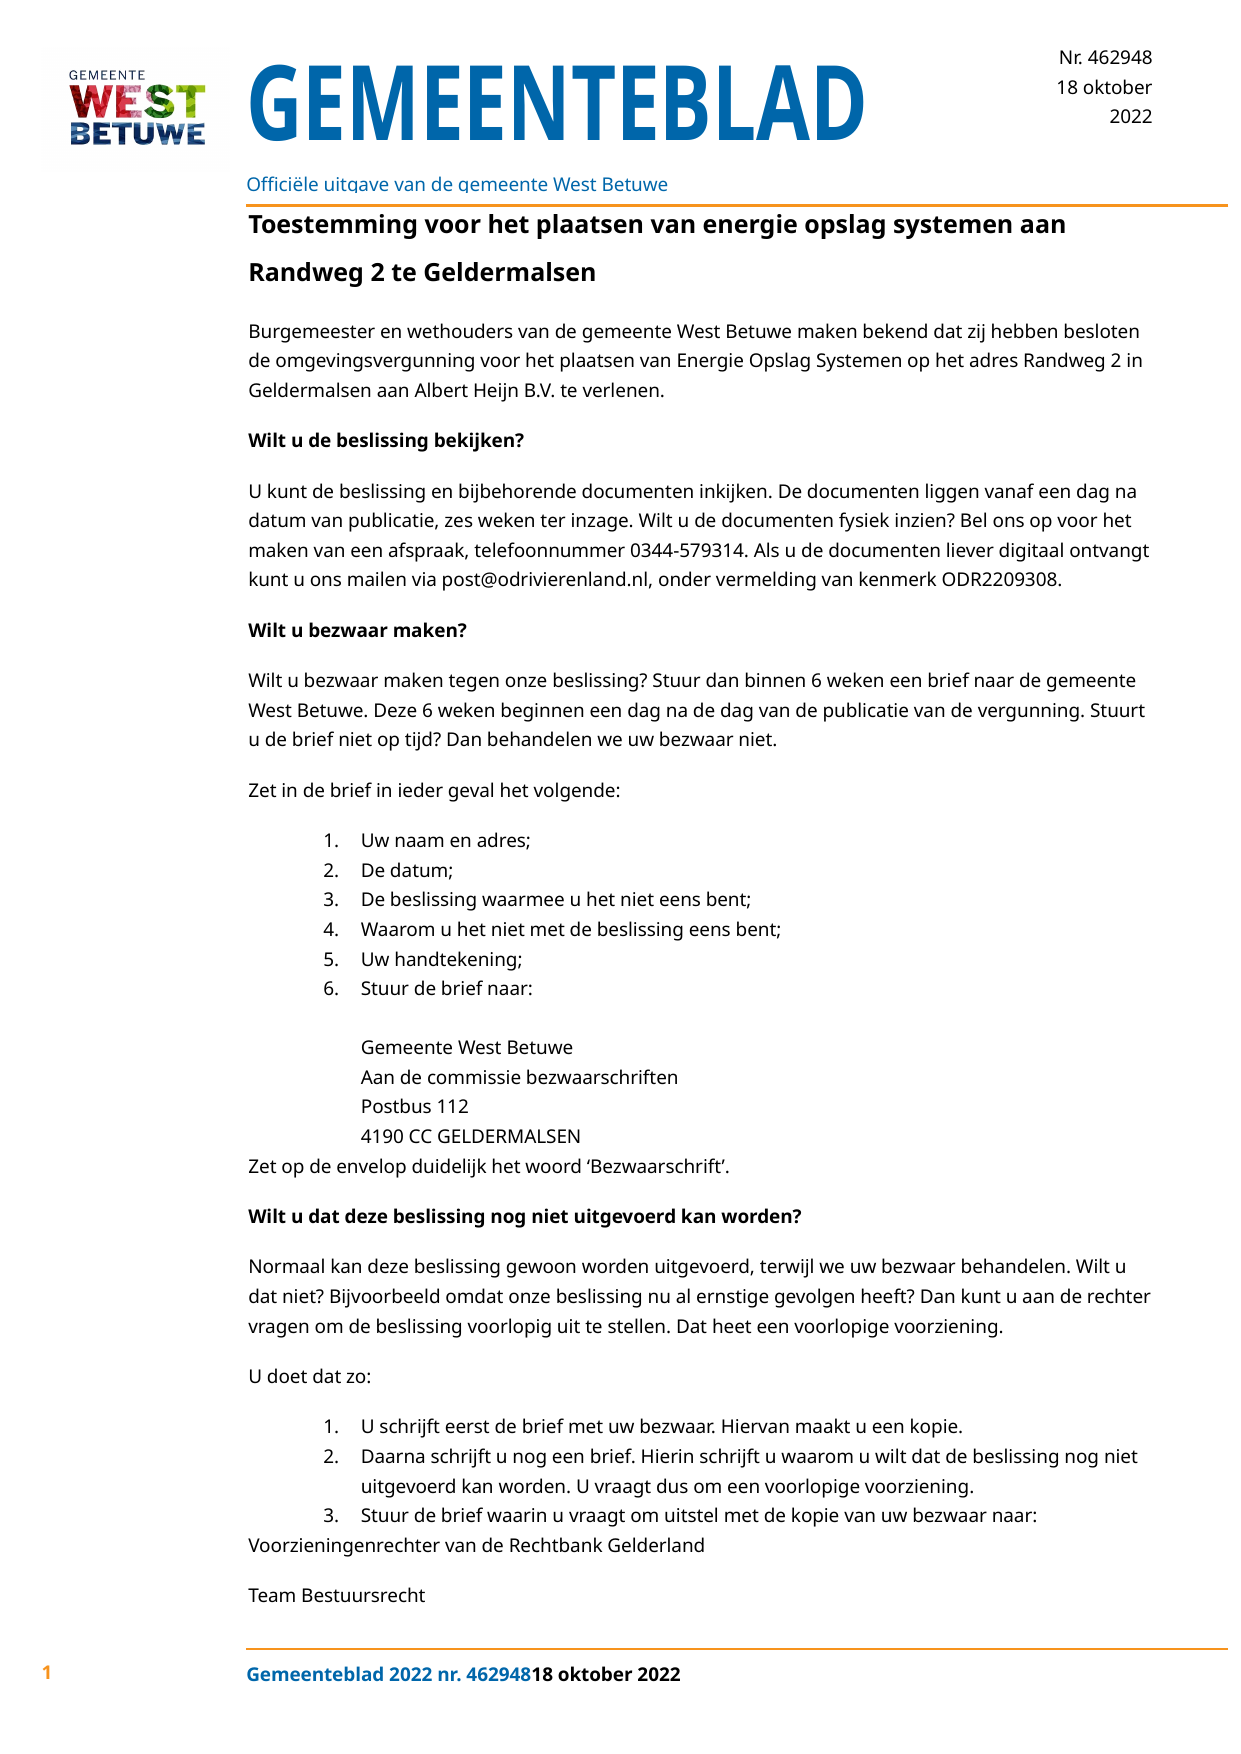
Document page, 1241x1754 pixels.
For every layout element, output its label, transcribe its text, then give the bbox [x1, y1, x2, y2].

list Postbus 112 [323, 1094, 1152, 1119]
list Stuur de brief waarin u vraagt om uitstel met de kopie van uw bezwaar naar: [323, 1502, 1152, 1528]
text U kunt de beslissing en bijbehorende documenten inkijken. De documenten liggen vanaf een dag na datum van publicatie, zes weken ter inzage. Wilt u de documenten fysiek inzien? Bel ons op voor het maken van een afspraak, telefoonnummer 0344-579314. Als u de documenten liever digitaal ontvangt kunt u ons mailen via post@odrivierenland.nl, onder vermelding van kenmerk ODR2209308. [248, 478, 1152, 592]
text Wilt u de beslissing bekijken? [248, 427, 1152, 453]
text Wilt u bezwaar maken tegen onze beslissing? Stuur dan binnen 6 weken een brief naar de gemeente West Betuwe. Deze 6 weken beginnen een dag na de dag van de publicatie van de vergunning. Stuurt u de brief niet op tijd? Dan behandelen we uw bezwaar niet. [248, 667, 1152, 752]
text Wilt u bezwaar maken? [248, 617, 1152, 643]
list 4190 CC GELDERMALSEN [323, 1123, 1152, 1149]
list De beslissing waarmee u het niet eens bent; [323, 887, 1152, 912]
list Uw naam en adres; [323, 827, 1152, 853]
text Burgemeester en wethouders van de gemeente West Betuwe maken bekend dat zij hebben besloten de omgevingsvergunning voor het plaatsen van Energie Opslag Systemen op het adres Randweg 2 in Geldermalsen aan Albert Heijn B.V. te verlenen. [248, 318, 1152, 403]
list Stuur de brief naar: [323, 975, 1152, 1001]
text Normaal kan deze beslissing gewoon worden uitgevoerd, terwijl we uw bezwaar behandelen. Wilt u dat niet? Bijvoorbeeld omdat onze beslissing nu al ernstige gevolgen heeft? Dan kunt u aan de rechter vragen om de beslissing voorlopig uit te stellen. Dat heet een voorlopige voorziening. [248, 1254, 1152, 1339]
text Voorzieningenrechter van de Rechtbank Gelderland [248, 1532, 1152, 1558]
list Aan de commissie bezwaarschriften [323, 1064, 1152, 1090]
text Zet op de envelop duidelijk het woord ‘Bezwaarschrift’. [248, 1153, 1152, 1179]
text Zet in de brief in ieder geval het volgende: [248, 777, 1152, 803]
list U schrijft eerst de brief met uw bezwaar. Hiervan maakt u een kopie. [323, 1414, 1152, 1439]
list De datum; [323, 857, 1152, 883]
text Toestemming voor het plaatsen van energie opslag systemen aan Randweg 2 te Geldermalsen [248, 207, 1152, 288]
text Team Bestuursrecht [248, 1582, 1152, 1608]
list Daarna schrijft u nog een brief. Hierin schrijft u waarom u wilt dat de beslissing nog niet uitgevoerd kan worden. U vraagt dus om een voorlopige voorziening. [323, 1443, 1152, 1499]
list Uw handtekening; [323, 946, 1152, 972]
text Wilt u dat deze beslissing nog niet uitgevoerd kan worden? [248, 1203, 1152, 1229]
picture [41, 47, 231, 172]
list Gemeente West Betuwe [323, 1034, 1152, 1060]
list Waarom u het niet met de beslissing eens bent; [323, 916, 1152, 942]
text U doet dat zo: [248, 1363, 1152, 1389]
